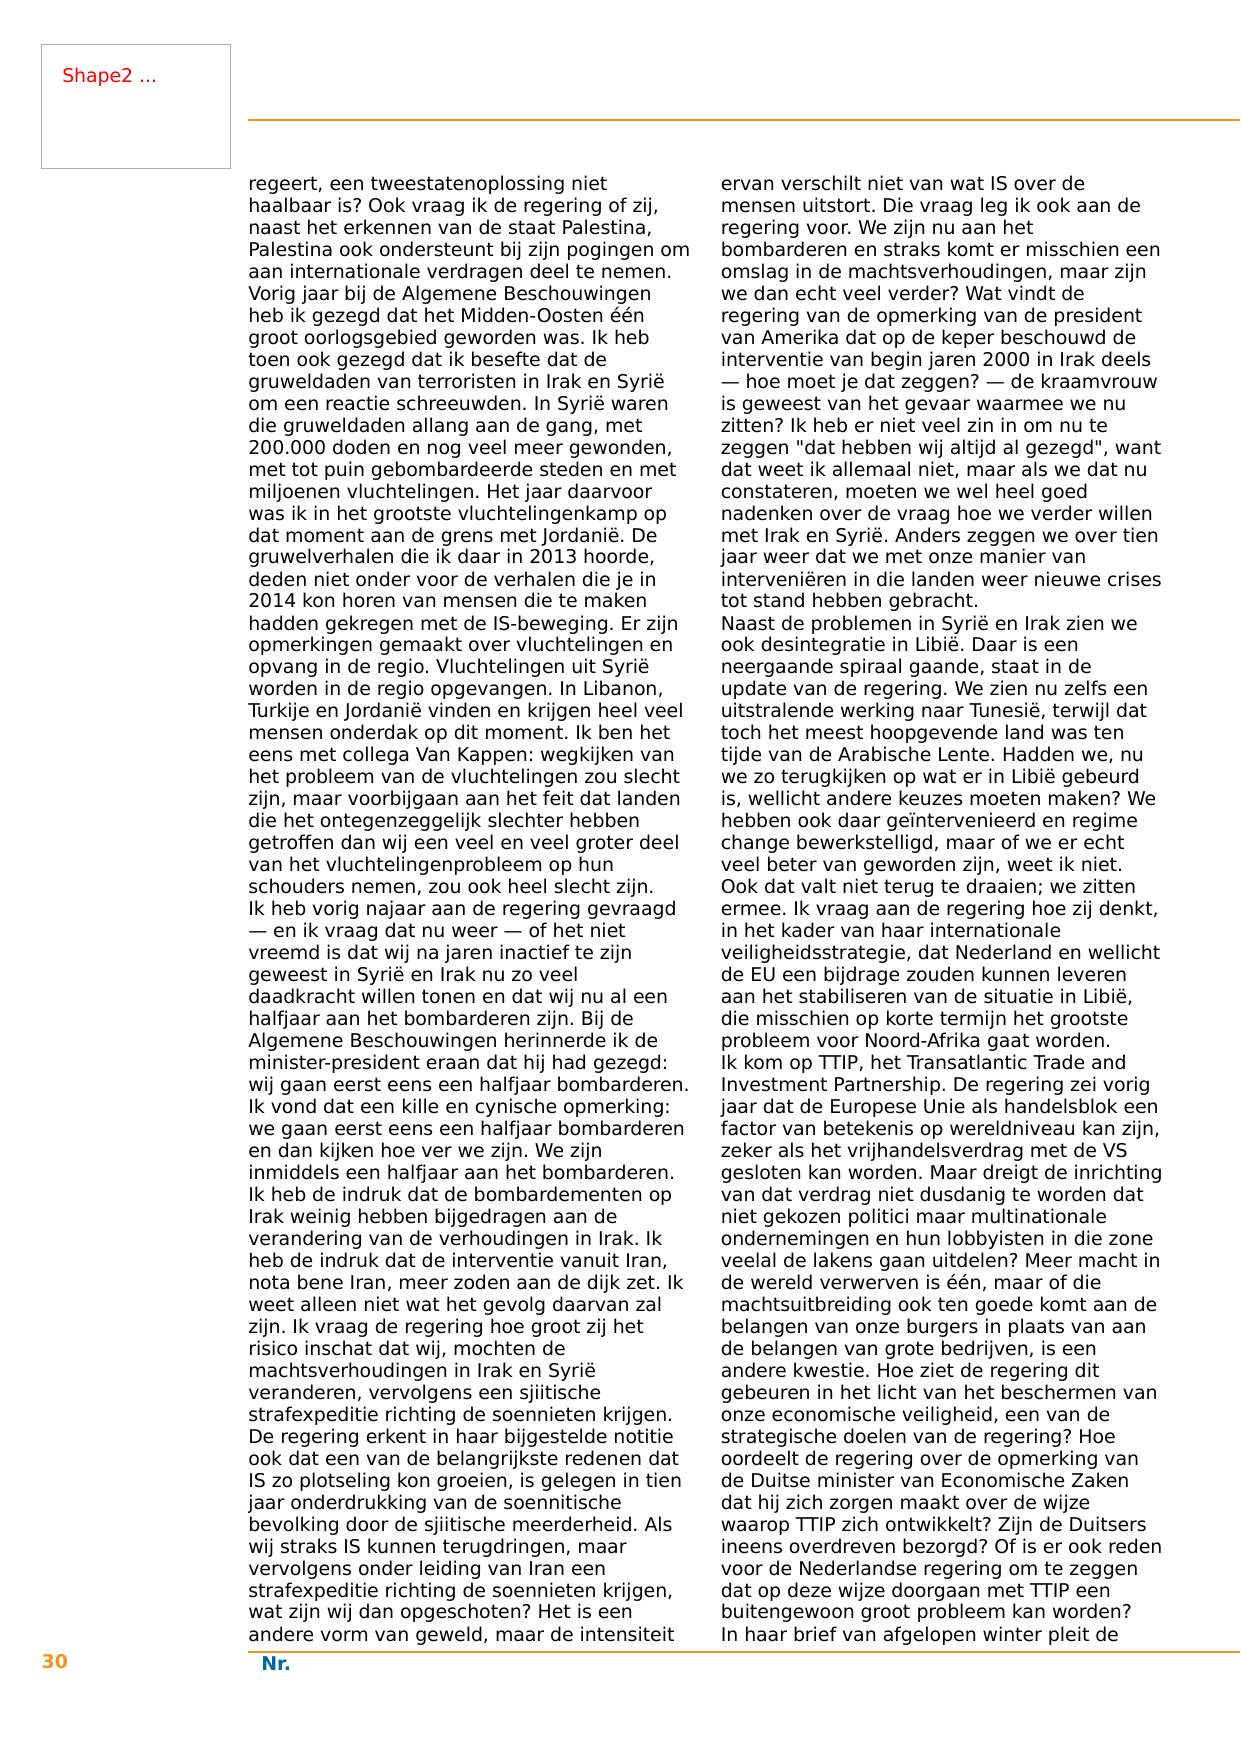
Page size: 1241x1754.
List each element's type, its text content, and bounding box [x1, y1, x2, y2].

text Vorig jaar bij de Algemene Beschouwingen heb ik gezegd dat het Midden-Oosten één groot oorlogsgebied geworden was. Ik heb toen ook gezegd dat ik besefte dat de gruweldaden van terroristen in Irak en Syrië om een reactie schreeuwden. In Syrië waren die gruweldaden allang aan de gang, met 200.000 doden en nog veel meer gewonden, met tot puin gebombardeerde steden en met miljoenen vluchtelingen. Het jaar daarvoor was ik in het grootste vluchtelingenkamp op dat moment aan de grens met Jordanië. De gruwelverhalen die ik daar in 2013 hoorde, deden niet onder voor de verhalen die je in 2014 kon horen van mensen die te maken hadden gekregen met de IS-beweging. Er zijn opmerkingen gemaakt over vluchtelingen en opvang in de regio. Vluchtelingen uit Syrië worden in de regio opgevangen. In Libanon, Turkije en Jordanië vinden en krijgen heel veel mensen onderdak op dit moment. Ik ben het eens met collega Van Kappen: wegkijken van het probleem van de vluchtelingen zou slecht zijn, maar voorbijgaan aan het feit dat landen die het ontegenzeggelijk slechter hebben getroffen dan wij een veel en veel groter deel van het vluchtelingenprobleem op hun schouders nemen, zou ook heel slecht zijn. [248, 283, 691, 898]
text Ik heb vorig najaar aan de regering gevraagd — en ik vraag dat nu weer — of het niet vreemd is dat wij na jaren inactief te zijn geweest in Syrië en Irak nu zo veel daadkracht willen tonen en dat wij nu al een halfjaar aan het bombarderen zijn. Bij de Algemene Beschouwingen herinnerde ik de minister-president eraan dat hij had gezegd: wij gaan eerst eens een halfjaar bombarderen. Ik vond dat een kille en cynische opmerking: we gaan eerst eens een halfjaar bombarderen en dan kijken hoe ver we zijn. We zijn inmiddels een halfjaar aan het bombarderen. Ik heb de indruk dat de bombardementen op Irak weinig hebben bijgedragen aan de verandering van de verhoudingen in Irak. Ik heb de indruk dat de interventie vanuit Iran, nota bene Iran, meer zoden aan de dijk zet. Ik weet alleen niet wat het gevolg daarvan zal zijn. Ik vraag de regering hoe groot zij het risico inschat dat wij, mochten de machtsverhoudingen in Irak en Syrië veranderen, vervolgens een sjiitische strafexpeditie richting de soennieten krijgen. De regering erkent in haar bijgestelde notitie ook dat een van de belangrijkste redenen dat IS zo plotseling kon groeien, is gelegen in tien jaar onderdrukking van de soennitische bevolking door de sjiitische meerderheid. Als wij straks IS kunnen terugdringen, maar vervolgens onder leiding van Iran een strafexpeditie richting de soennieten krijgen, wat zijn wij dan opgeschoten? Het is een andere vorm van geweld, maar de intensiteit [248, 898, 691, 1645]
text regeert, een tweestatenoplossing niet haalbaar is? Ook vraag ik de regering of zij, naast het erkennen van de staat Palestina, Palestina ook ondersteunt bij zijn pogingen om aan internationale verdragen deel te nemen. [248, 173, 691, 283]
text ervan verschilt niet van wat IS over de mensen uitstort. Die vraag leg ik ook aan de regering voor. We zijn nu aan het bombarderen en straks komt er misschien een omslag in de machtsverhoudingen, maar zijn we dan echt veel verder? Wat vindt de regering van de opmerking van de president van Amerika dat op de keper beschouwd de interventie van begin jaren 2000 in Irak deels — hoe moet je dat zeggen? — de kraamvrouw is geweest van het gevaar waarmee we nu zitten? Ik heb er niet veel zin in om nu te zeggen "dat hebben wij altijd al gezegd", want dat weet ik allemaal niet, maar als we dat nu constateren, moeten we wel heel goed nadenken over de vraag hoe we verder willen met Irak en Syrië. Anders zeggen we over tien jaar weer dat we met onze manier van interveniëren in die landen weer nieuwe crises tot stand hebben gebracht. [721, 173, 1163, 612]
text Naast de problemen in Syrië en Irak zien we ook desintegratie in Libië. Daar is een neergaande spiraal gaande, staat in de update van de regering. We zien nu zelfs een uitstralende werking naar Tunesië, terwijl dat toch het meest hoopgevende land was ten tijde van de Arabische Lente. Hadden we, nu we zo terugkijken op wat er in Libië gebeurd is, wellicht andere keuzes moeten maken? We hebben ook daar geïntervenieerd en regime change bewerkstelligd, maar of we er echt veel beter van geworden zijn, weet ik niet. Ook dat valt niet terug te draaien; we zitten ermee. Ik vraag aan de regering hoe zij denkt, in het kader van haar internationale veiligheidsstrategie, dat Nederland en wellicht de EU een bijdrage zouden kunnen leveren aan het stabiliseren van de situatie in Libië, die misschien op korte termijn het grootste probleem voor Noord-Afrika gaat worden. [721, 612, 1163, 1052]
text Ik kom op TTIP, het Transatlantic Trade and Investment Partnership. De regering zei vorig jaar dat de Europese Unie als handelsblok een factor van betekenis op wereldniveau kan zijn, zeker als het vrijhandelsverdrag met de VS gesloten kan worden. Maar dreigt de inrichting van dat verdrag niet dusdanig te worden dat niet gekozen politici maar multinationale ondernemingen en hun lobbyisten in die zone veelal de lakens gaan uitdelen? Meer macht in de wereld verwerven is één, maar of die machtsuitbreiding ook ten goede komt aan de belangen van onze burgers in plaats van aan de belangen van grote bedrijven, is een andere kwestie. Hoe ziet de regering dit gebeuren in het licht van het beschermen van onze economische veiligheid, een van de strategische doelen van de regering? Hoe oordeelt de regering over de opmerking van de Duitse minister van Economische Zaken dat hij zich zorgen maakt over de wijze waarop TTIP zich ontwikkelt? Zijn de Duitsers ineens overdreven bezorgd? Of is er ook reden voor de Nederlandse regering om te zeggen dat op deze wijze doorgaan met TTIP een buitengewoon groot probleem kan worden? [721, 1052, 1163, 1623]
text In haar brief van afgelopen winter pleit de [721, 1623, 1163, 1645]
